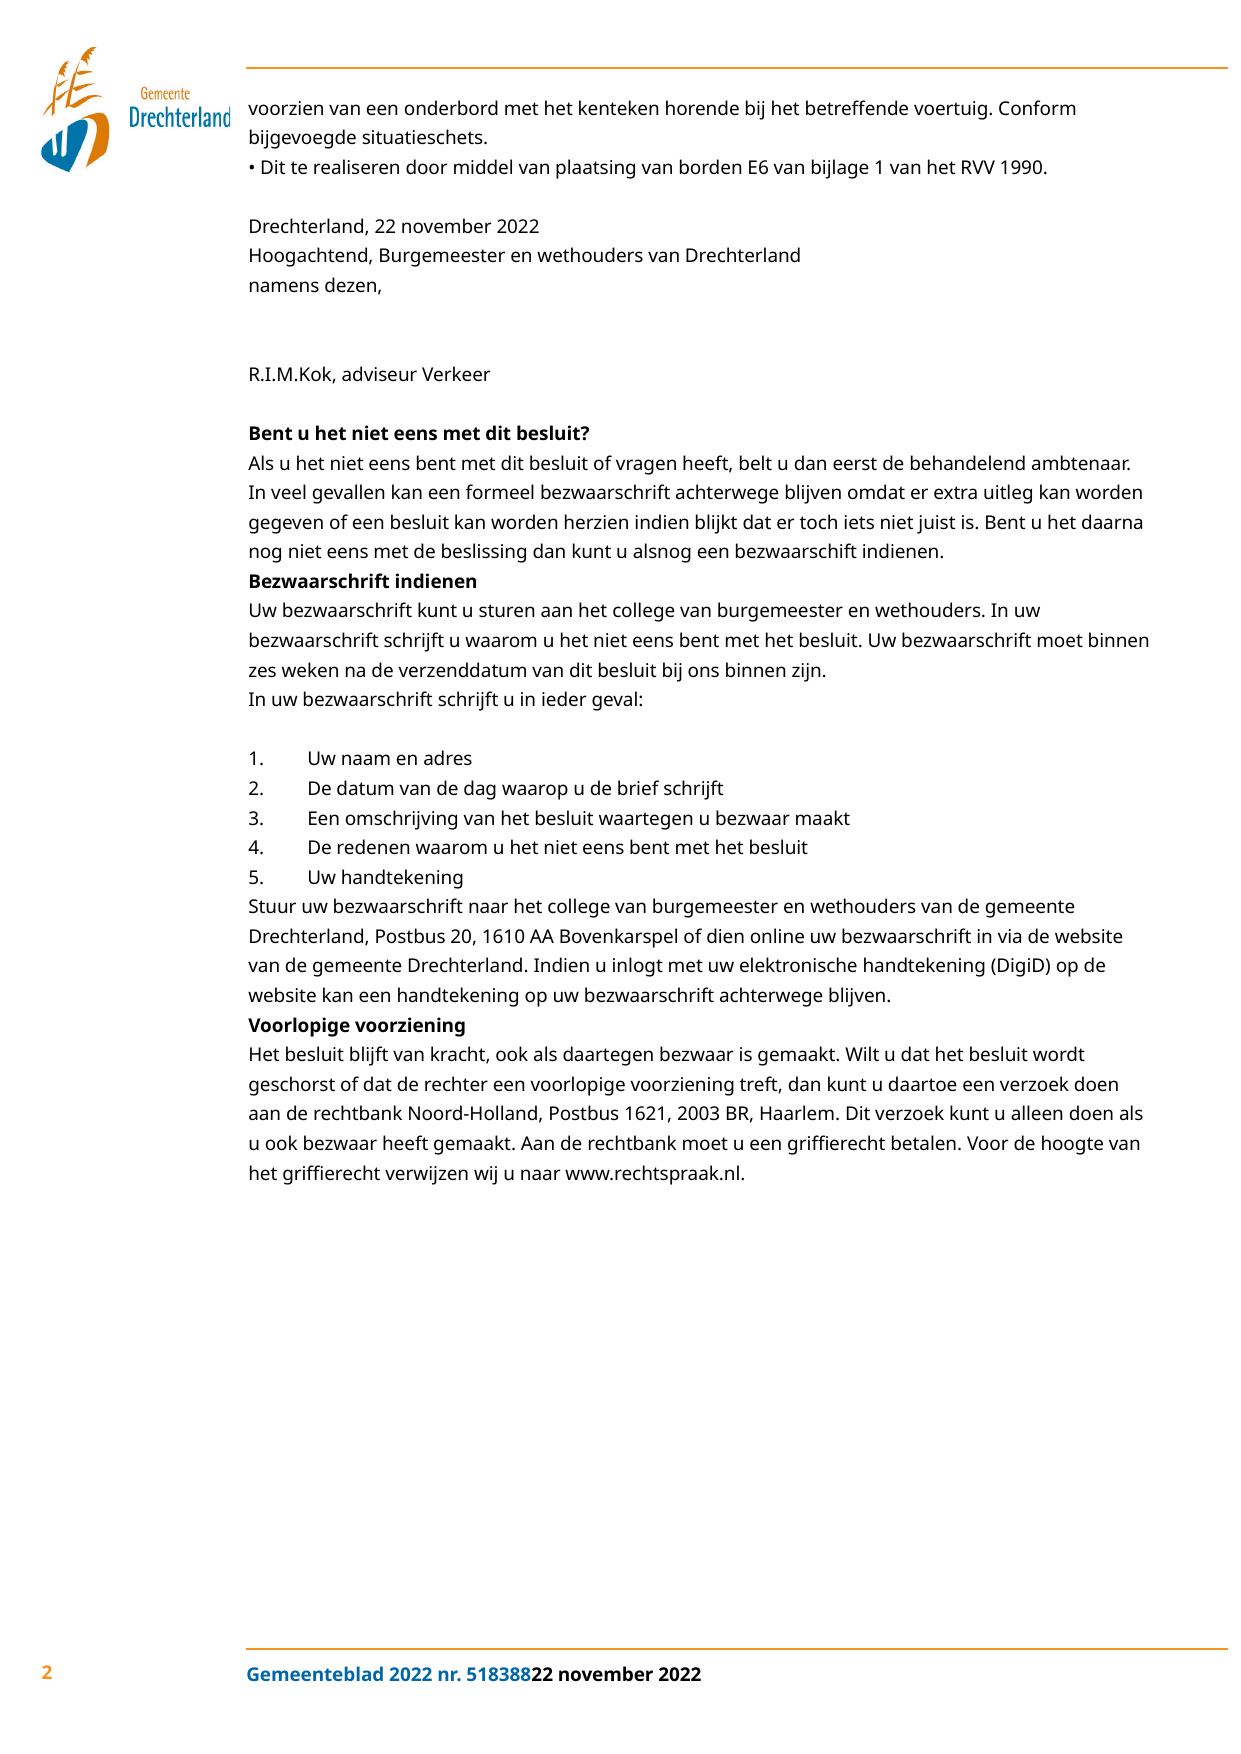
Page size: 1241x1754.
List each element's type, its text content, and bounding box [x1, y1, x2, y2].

text Als u het niet eens bent met dit besluit of vragen heeft, belt u dan eerst de behandelend ambtenaar. In veel gevallen kan een formeel bezwaarschrift achterwege blijven omdat er extra uitleg kan worden gegeven of een besluit kan worden herzien indien blijkt dat er toch iets niet juist is. Bent u het daarna nog niet eens met de beslissing dan kunt u alsnog een bezwaarschift indienen. [248, 450, 1152, 564]
list Een omschrijving van het besluit waartegen u bezwaar maakt [248, 805, 1152, 831]
text Bent u het niet eens met dit besluit? [248, 420, 1152, 446]
list De redenen waarom u het niet eens bent met het besluit [248, 834, 1152, 860]
list Uw naam en adres [248, 746, 1152, 771]
text Drechterland, 22 november 2022 [248, 213, 1152, 239]
text Bezwaarschrift indienen [248, 568, 1152, 594]
text In uw bezwaarschrift schrijft u in ieder geval: [248, 686, 1152, 712]
text voorzien van een onderbord met het kenteken horende bij het betreffende voertuig. Conform bijgevoegde situatieschets. [248, 95, 1152, 150]
list De datum van de dag waarop u de brief schrijft [248, 775, 1152, 801]
text Het besluit blijft van kracht, ook als daartegen bezwaar is gemaakt. Wilt u dat het besluit wordt geschorst of dat de rechter een voorlopige voorziening treft, dan kunt u daartoe een verzoek doen aan de rechtbank Noord-Holland, Postbus 1621, 2003 BR, Haarlem. Dit verzoek kunt u alleen doen als u ook bezwaar heeft gemaakt. Aan de rechtbank moet u een griffierecht betalen. Voor de hoogte van het griffierecht verwijzen wij u naar www.rechtspraak.nl. [248, 1041, 1152, 1186]
picture [41, 158, 64, 172]
picture [41, 47, 231, 172]
text Stuur uw bezwaarschrift naar het college van burgemeester en wethouders van de gemeente Drechterland, Postbus 20, 1610 AA Bovenkarspel of dien online uw bezwaarschrift in via de website van de gemeente Drechterland. Indien u inlogt met uw elektronische handtekening (DigiD) op de website kan een handtekening op uw bezwaarschrift achterwege blijven. [248, 893, 1152, 1008]
text Hoogachtend, Burgemeester en wethouders van Drechterland [248, 243, 1152, 268]
text namens dezen, [248, 272, 1152, 298]
text • Dit te realiseren door middel van plaatsing van borden E6 van bijlage 1 van het RVV 1990. [248, 154, 1152, 180]
text R.I.M.Kok, adviseur Verkeer [248, 361, 1152, 387]
text Uw bezwaarschrift kunt u sturen aan het college van burgemeester en wethouders. In uw bezwaarschrift schrijft u waarom u het niet eens bent met het besluit. Uw bezwaarschrift moet binnen zes weken na de verzenddatum van dit besluit bij ons binnen zijn. [248, 598, 1152, 683]
picture [226, 115, 231, 124]
text Voorlopige voorziening [248, 1012, 1152, 1038]
list Uw handtekening [248, 864, 1152, 890]
